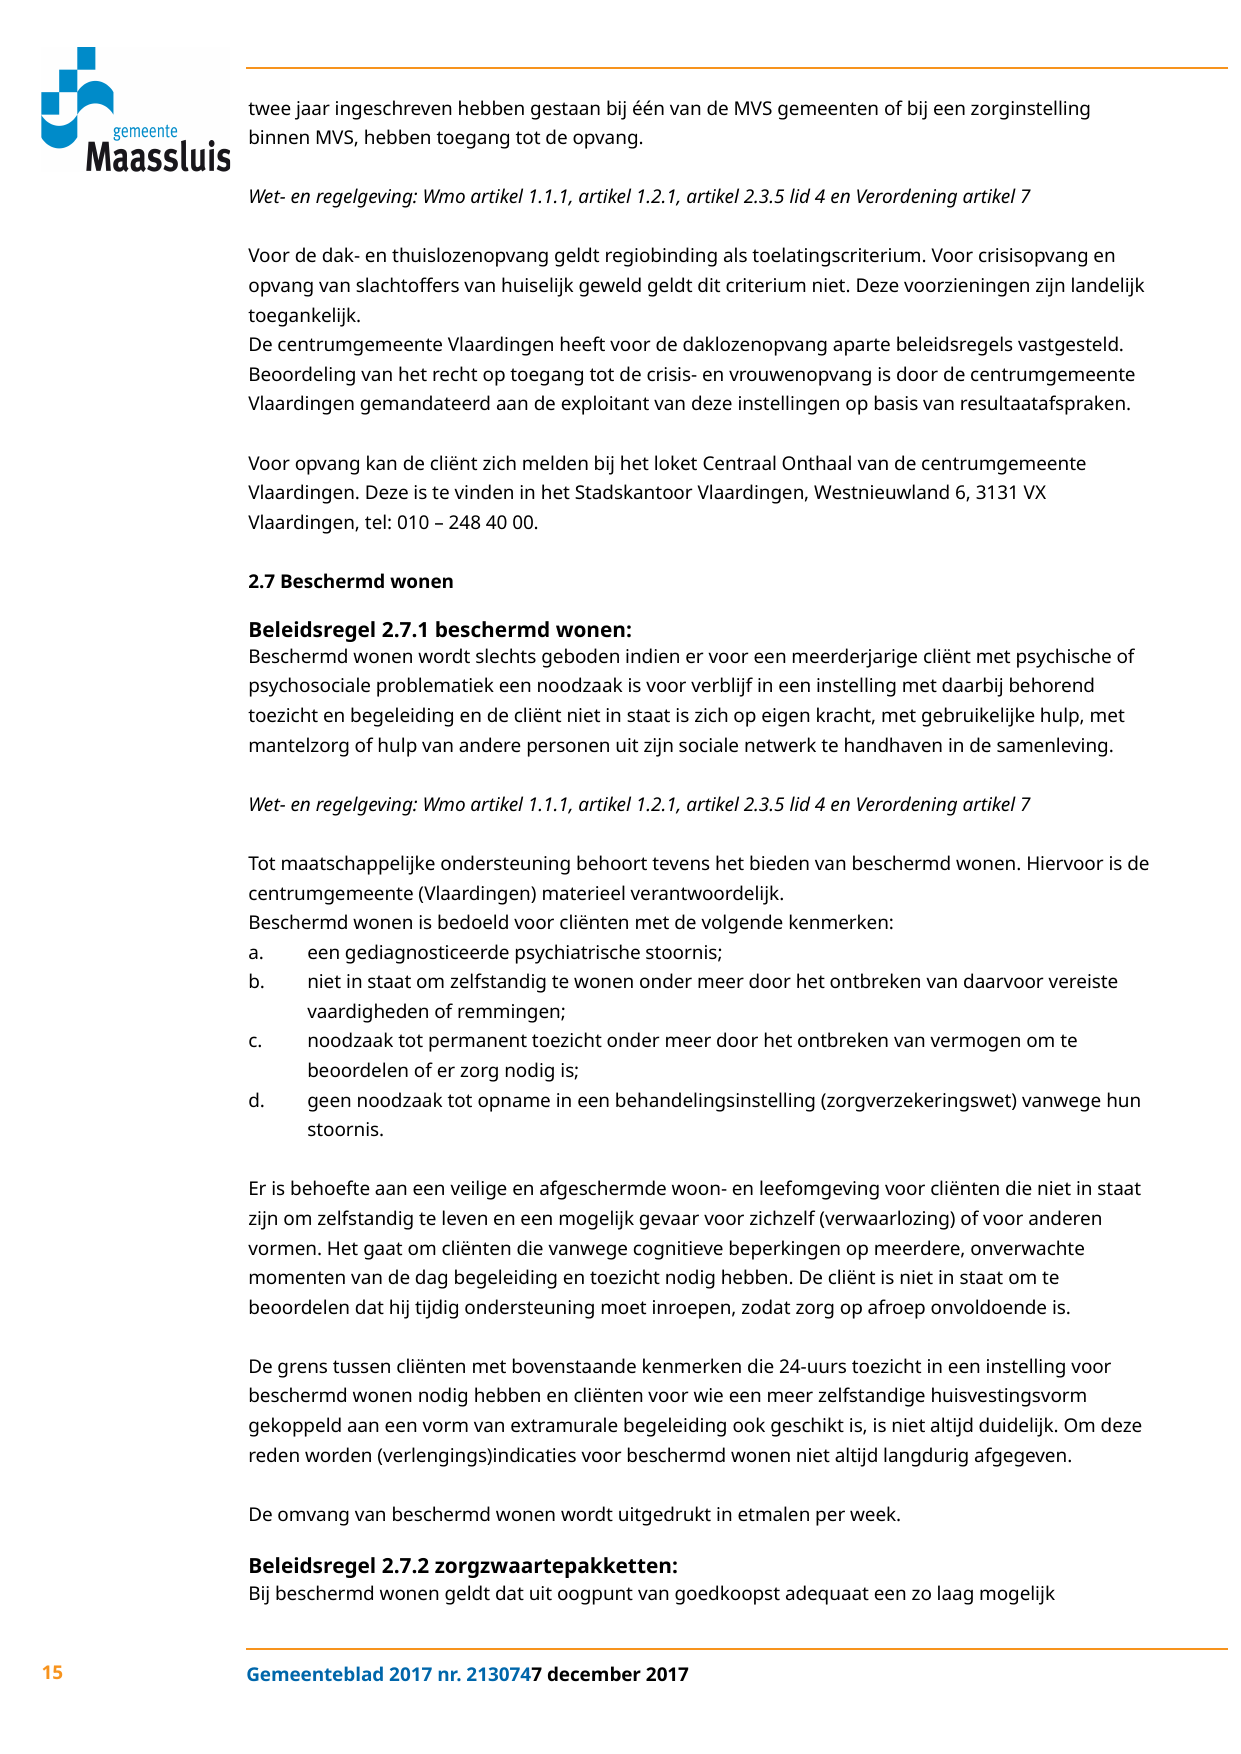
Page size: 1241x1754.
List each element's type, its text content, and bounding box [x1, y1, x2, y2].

text Beoordeling van het recht op toegang tot de crisis- en vrouwenopvang is door de centrumgemeente Vlaardingen gemandateerd aan de exploitant van deze instellingen op basis van resultaatafspraken. [248, 361, 1152, 416]
text Tot maatschappelijke ondersteuning behoort tevens het bieden van beschermd wonen. Hiervoor is de centrumgemeente (Vlaardingen) materieel verantwoordelijk. [248, 850, 1152, 906]
list noodzaak tot permanent toezicht onder meer door het ontbreken van vermogen om te beoordelen of er zorg nodig is; [248, 1028, 1152, 1083]
text Beleidsregel 2.7.1 beschermd wonen: [248, 615, 1152, 643]
text twee jaar ingeschreven hebben gestaan bij één van de MVS gemeenten of bij een zorginstelling binnen MVS, hebben toegang tot de opvang. [248, 95, 1152, 150]
text Er is behoefte aan een veilige en afgeschermde woon- en leefomgeving voor cliënten die niet in staat zijn om zelfstandig te leven en een mogelijk gevaar voor zichzelf (verwaarlozing) of voor anderen vormen. Het gaat om cliënten die vanwege cognitieve beperkingen op meerdere, onverwachte momenten van de dag begeleiding en toezicht nodig hebben. De cliënt is niet in staat om te beoordelen dat hij tijdig ondersteuning moet inroepen, zodat zorg op afroep onvoldoende is. [248, 1176, 1152, 1320]
text opvang van slachtoffers van huiselijk geweld geldt dit criterium niet. Deze voorzieningen zijn landelijk toegankelijk. [248, 272, 1152, 328]
text Wet- en regelgeving: Wmo artikel 1.1.1, artikel 1.2.1, artikel 2.3.5 lid 4 en Verordening artikel 7 [248, 183, 1152, 209]
text Voor de dak- en thuislozenopvang geldt regiobinding als toelatingscriterium. Voor crisisopvang en [248, 243, 1152, 268]
list niet in staat om zelfstandig te wonen onder meer door het ontbreken van daarvoor vereiste vaardigheden of remmingen; [248, 968, 1152, 1024]
text Beschermd wonen is bedoeld voor cliënten met de volgende kenmerken: [248, 909, 1152, 935]
list geen noodzaak tot opname in een behandelingsinstelling (zorgverzekeringswet) vanwege hun stoornis. [248, 1087, 1152, 1142]
text Bij beschermd wonen geldt dat uit oogpunt van goedkoopst adequaat een zo laag mogelijk [248, 1580, 1152, 1606]
text De centrumgemeente Vlaardingen heeft voor de daklozenopvang aparte beleidsregels vastgesteld. [248, 331, 1152, 357]
text Voor opvang kan de cliënt zich melden bij het loket Centraal Onthaal van de centrumgemeente Vlaardingen. Deze is te vinden in het Stadskantoor Vlaardingen, Westnieuwland 6, 3131 VX Vlaardingen, tel: 010 – 248 40 00. [248, 450, 1152, 535]
text 2.7 Beschermd wonen [248, 568, 1152, 594]
text Beleidsregel 2.7.2 zorgzwaartepakketten: [248, 1551, 1152, 1580]
picture [41, 47, 77, 92]
text Wet- en regelgeving: Wmo artikel 1.1.1, artikel 1.2.1, artikel 2.3.5 lid 4 en Verordening artikel 7 [248, 791, 1152, 817]
picture [41, 47, 231, 172]
text De omvang van beschermd wonen wordt uitgedrukt in etmalen per week. [248, 1501, 1152, 1527]
list een gediagnosticeerde psychiatrische stoornis; [248, 939, 1152, 965]
text Beschermd wonen wordt slechts geboden indien er voor een meerderjarige cliënt met psychische of psychosociale problematiek een noodzaak is voor verblijf in een instelling met daarbij behorend toezicht en begeleiding en de cliënt niet in staat is zich op eigen kracht, met gebruikelijke hulp, met mantelzorg of hulp van andere personen uit zijn sociale netwerk te handhaven in de samenleving. [248, 643, 1152, 758]
text De grens tussen cliënten met bovenstaande kenmerken die 24-uurs toezicht in een instelling voor beschermd wonen nodig hebben en cliënten voor wie een meer zelfstandige huisvestingsvorm gekoppeld aan een vorm van extramurale begeleiding ook geschikt is, is niet altijd duidelijk. Om deze reden worden (verlengings)indicaties voor beschermd wonen niet altijd langdurig afgegeven. [248, 1353, 1152, 1468]
